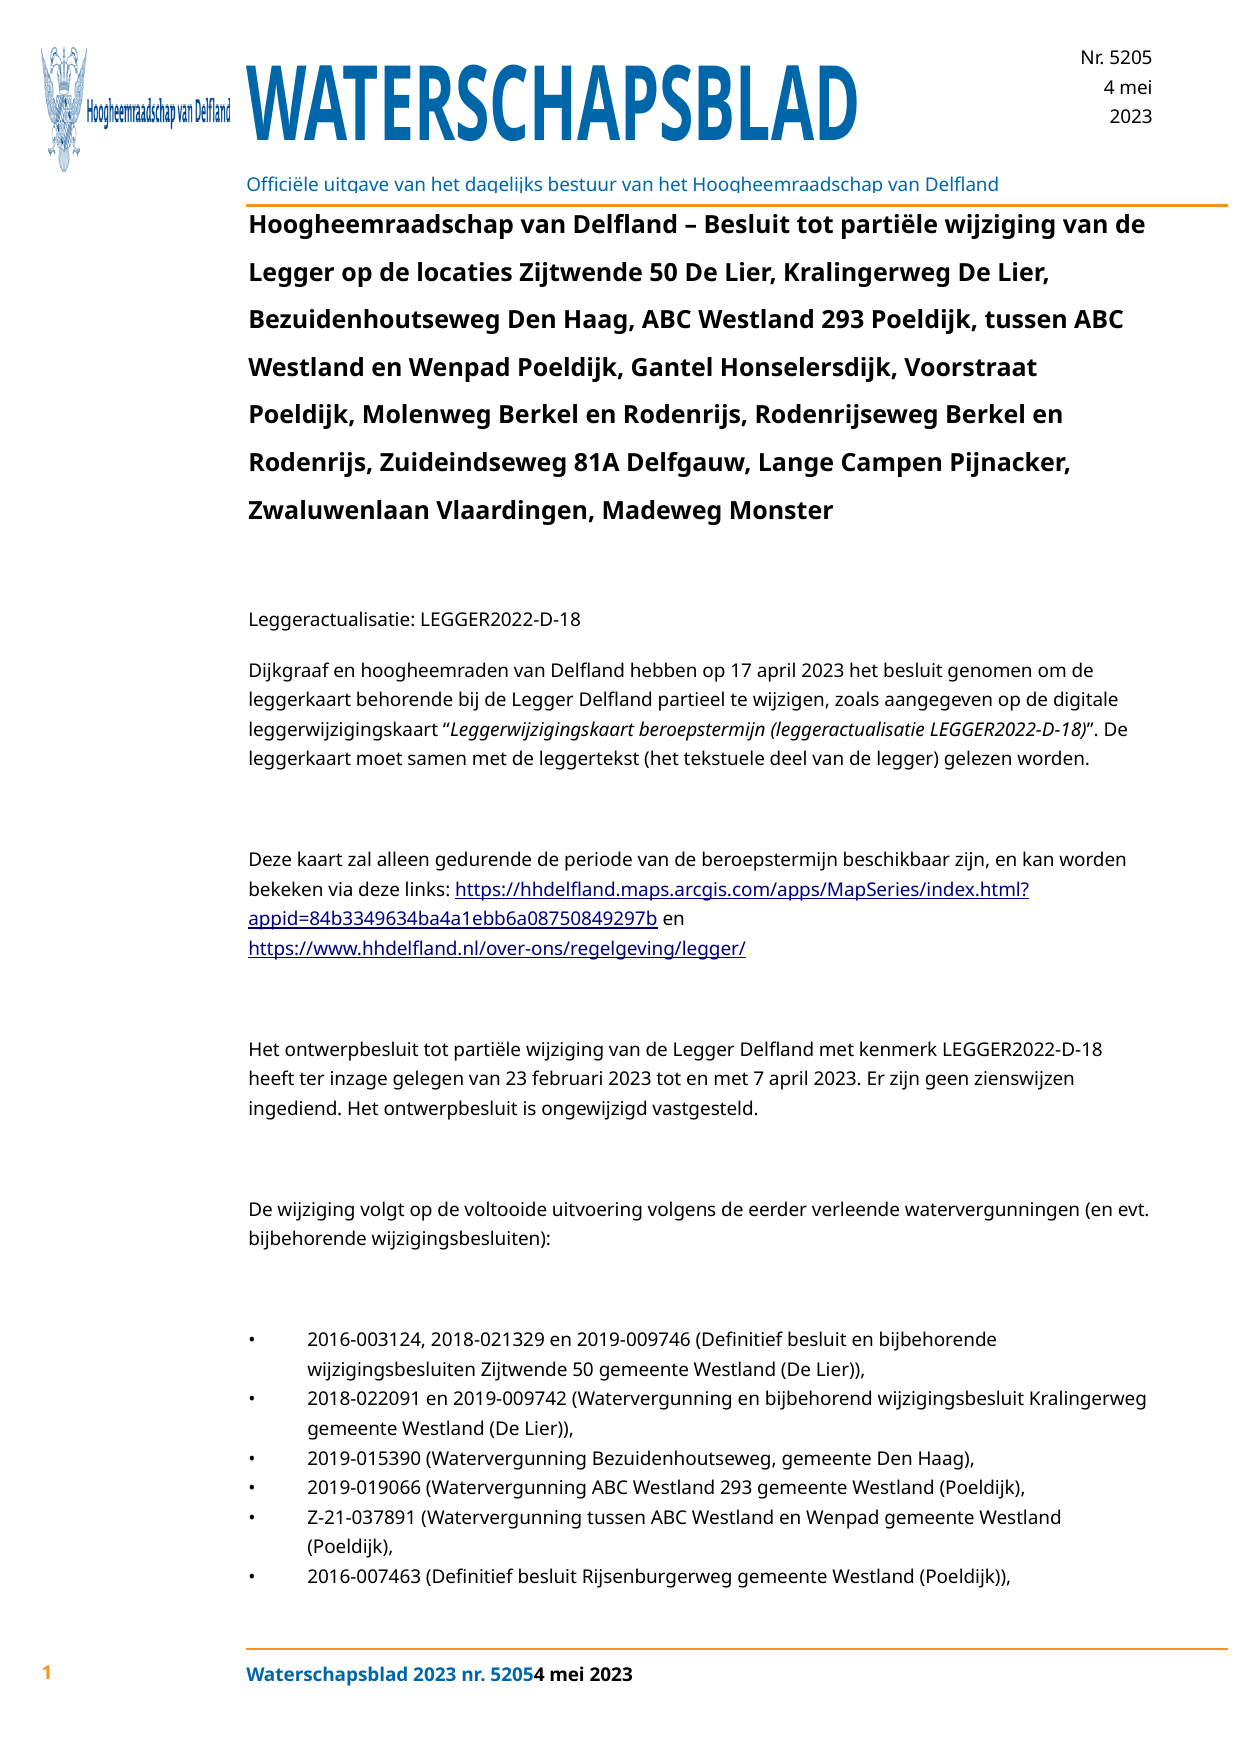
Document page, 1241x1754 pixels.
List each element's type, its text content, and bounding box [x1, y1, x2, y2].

text Dijkgraaf en hoogheemraden van Delfland hebben op 17 april 2023 het besluit genomen om de leggerkaart behorende bij de Legger Delfland partieel te wijzigen, zoals aangegeven op de digitale leggerwijzigingskaart “Leggerwijzigingskaart beroepstermijn (leggeractualisatie LEGGER2022-D-18)”. De leggerkaart moet samen met de leggertekst (het tekstuele deel van de legger) gelezen worden. [248, 657, 1152, 771]
picture [41, 47, 231, 172]
list 2019-019066 (Watervergunning ABC Westland 293 gemeente Westland (Poeldijk), [248, 1474, 1152, 1500]
text De wijziging volgt op de voltooide uitvoering volgens de eerder verleende watervergunningen (en evt. bijbehorende wijzigingsbesluiten): [248, 1196, 1152, 1251]
list 2019-015390 (Watervergunning Bezuidenhoutseweg, gemeente Den Haag), [248, 1445, 1152, 1470]
list Z-21-037891 (Watervergunning tussen ABC Westland en Wenpad gemeente Westland (Poeldijk), [248, 1504, 1152, 1559]
list 2016-007463 (Definitief besluit Rijsenburgerweg gemeente Westland (Poeldijk)), [248, 1563, 1152, 1589]
text Leggeractualisatie: LEGGER2022-D-18 [248, 606, 1152, 632]
list 2018-022091 en 2019-009742 (Watervergunning en bijbehorend wijzigingsbesluit Kralingerweg gemeente Westland (De Lier)), [248, 1386, 1152, 1441]
list 2016-003124, 2018-021329 en 2019-009746 (Definitief besluit en bijbehorende wijzigingsbesluiten Zijtwende 50 gemeente Westland (De Lier)), [248, 1326, 1152, 1382]
text Het ontwerpbesluit tot partiële wijziging van de Legger Delfland met kenmerk LEGGER2022-D-18 heeft ter inzage gelegen van 23 februari 2023 tot en met 7 april 2023. Er zijn geen zienswijzen ingediend. Het ontwerpbesluit is ongewijzigd vastgesteld. [248, 1036, 1152, 1121]
text Deze kaart zal alleen gedurende de periode van de beroepstermijn beschikbaar zijn, en kan worden bekeken via deze links: https://hhdelfland.maps.arcgis.com/apps/MapSeries/index.html?appid=84b3349634ba4a1ebb6a08750849297b en https://www.hhdelfland.nl/over-ons/regelgeving/legger/ [248, 846, 1152, 961]
text Hoogheemraadschap van Delfland – Besluit tot partiële wijziging van de Legger op de locaties Zijtwende 50 De Lier, Kralingerweg De Lier, Bezuidenhoutseweg Den Haag, ABC Westland 293 Poeldijk, tussen ABC Westland en Wenpad Poeldijk, Gantel Honselersdijk, Voorstraat Poeldijk, Molenweg Berkel en Rodenrijs, Rodenrijseweg Berkel en Rodenrijs, Zuideindseweg 81A Delfgauw, Lange Campen Pijnacker, Zwaluwenlaan Vlaardingen, Madeweg Monster [248, 207, 1152, 526]
